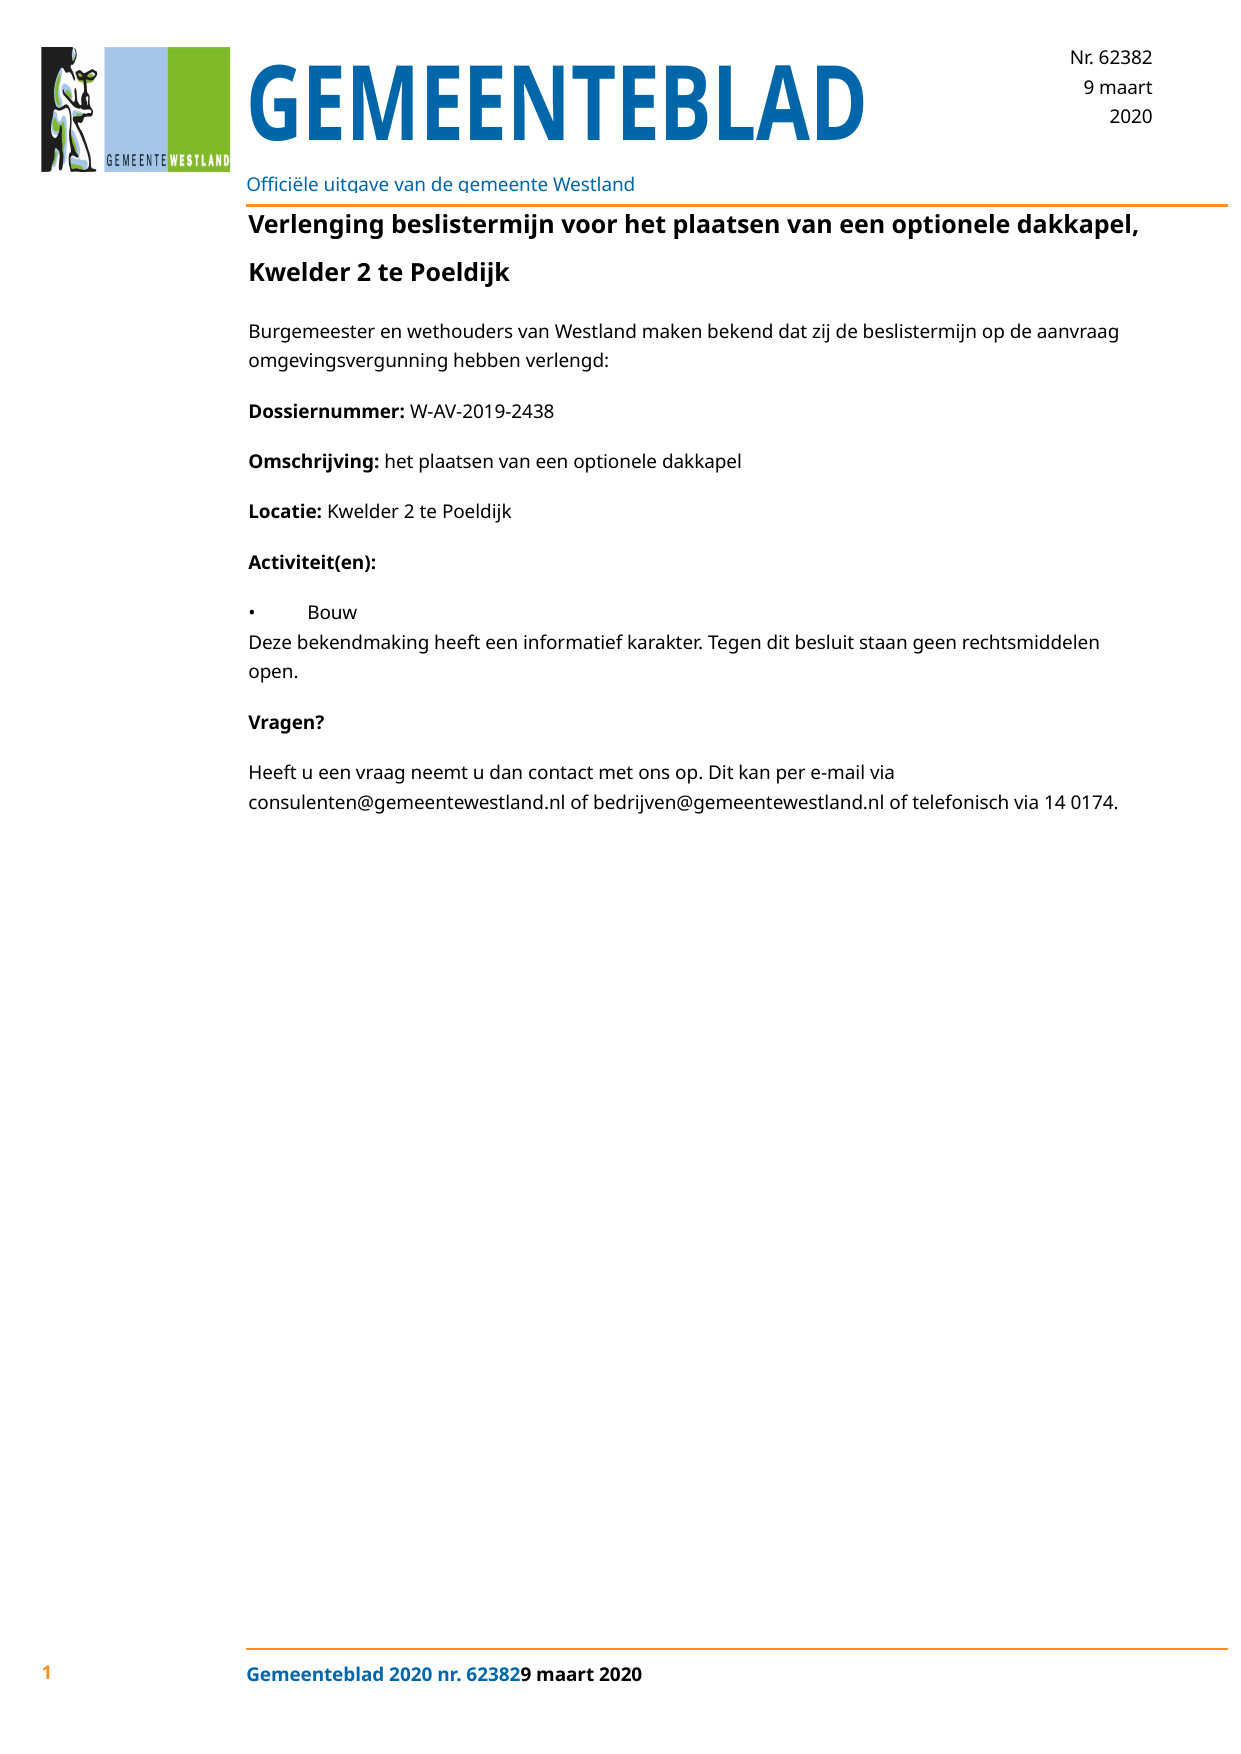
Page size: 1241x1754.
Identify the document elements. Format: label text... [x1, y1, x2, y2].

text Deze bekendmaking heeft een informatief karakter. Tegen dit besluit staan geen rechtsmiddelen open. [248, 629, 1152, 684]
text Verlenging beslistermijn voor het plaatsen van een optionele dakkapel, Kwelder 2 te Poeldijk [248, 207, 1152, 288]
text Omschrijving: het plaatsen van een optionele dakkapel [248, 448, 1152, 474]
text Activiteit(en): [248, 549, 1152, 575]
text Locatie: Kwelder 2 te Poeldijk [248, 499, 1152, 524]
text Dossiernummer: W-AV-2019-2438 [248, 398, 1152, 424]
picture [41, 47, 231, 172]
text Vragen? [248, 709, 1152, 735]
list Bouw [248, 599, 1152, 625]
text Heeft u een vraag neemt u dan contact met ons op. Dit kan per e-mail via consulenten@gemeentewestland.nl of bedrijven@gemeentewestland.nl of telefonisch via 14 0174. [248, 759, 1152, 815]
text Burgemeester en wethouders van Westland maken bekend dat zij de beslistermijn op de aanvraag omgevingsvergunning hebben verlengd: [248, 318, 1152, 373]
